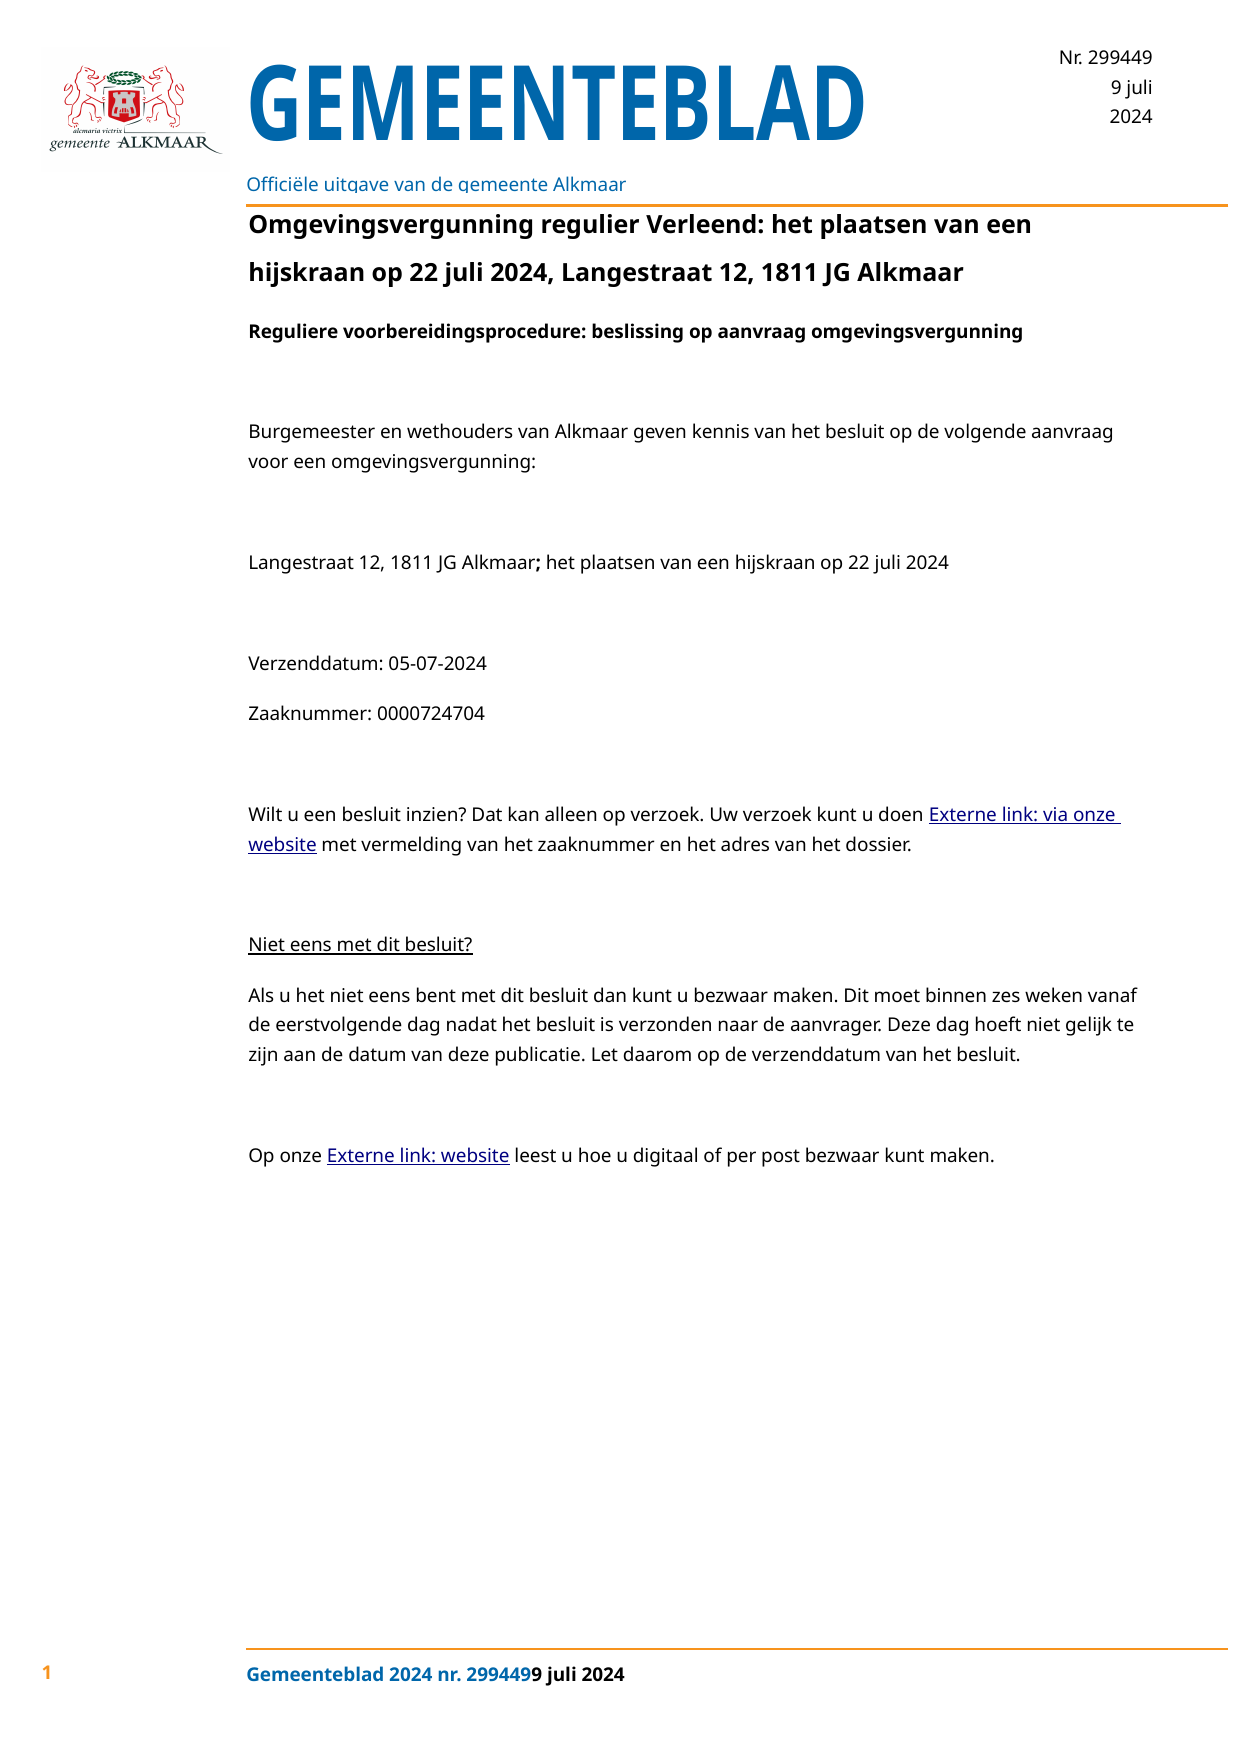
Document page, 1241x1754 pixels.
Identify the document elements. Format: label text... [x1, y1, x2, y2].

text Wilt u een besluit inzien? Dat kan alleen op verzoek. Uw verzoek kunt u doen Externe link: via onze website met vermelding van het zaaknummer en het adres van het dossier. [248, 801, 1152, 857]
text Reguliere voorbereidingsprocedure: beslissing op aanvraag omgevingsvergunning [248, 318, 1152, 344]
text Burgemeester en wethouders van Alkmaar geven kennis van het besluit op de volgende aanvraag voor een omgevingsvergunning: [248, 419, 1152, 474]
text Op onze Externe link: website leest u hoe u digitaal of per post bezwaar kunt maken. [248, 1142, 1152, 1168]
picture [41, 47, 231, 172]
text Niet eens met dit besluit? [248, 932, 1152, 957]
text Zaaknummer: 0000724704 [248, 700, 1152, 726]
text Omgevingsvergunning regulier Verleend: het plaatsen van een hijskraan op 22 juli 2024, Langestraat 12, 1811 JG Alkmaar [248, 207, 1152, 288]
text Verzenddatum: 05-07-2024 [248, 650, 1152, 676]
text Langestraat 12, 1811 JG Alkmaar; het plaatsen van een hijskraan op 22 juli 2024 [248, 549, 1152, 575]
text Als u het niet eens bent met dit besluit dan kunt u bezwaar maken. Dit moet binnen zes weken vanaf de eerstvolgende dag nadat het besluit is verzonden naar de aanvrager. Deze dag hoeft niet gelijk te zijn aan de datum van deze publicatie. Let daarom op de verzenddatum van het besluit. [248, 982, 1152, 1067]
